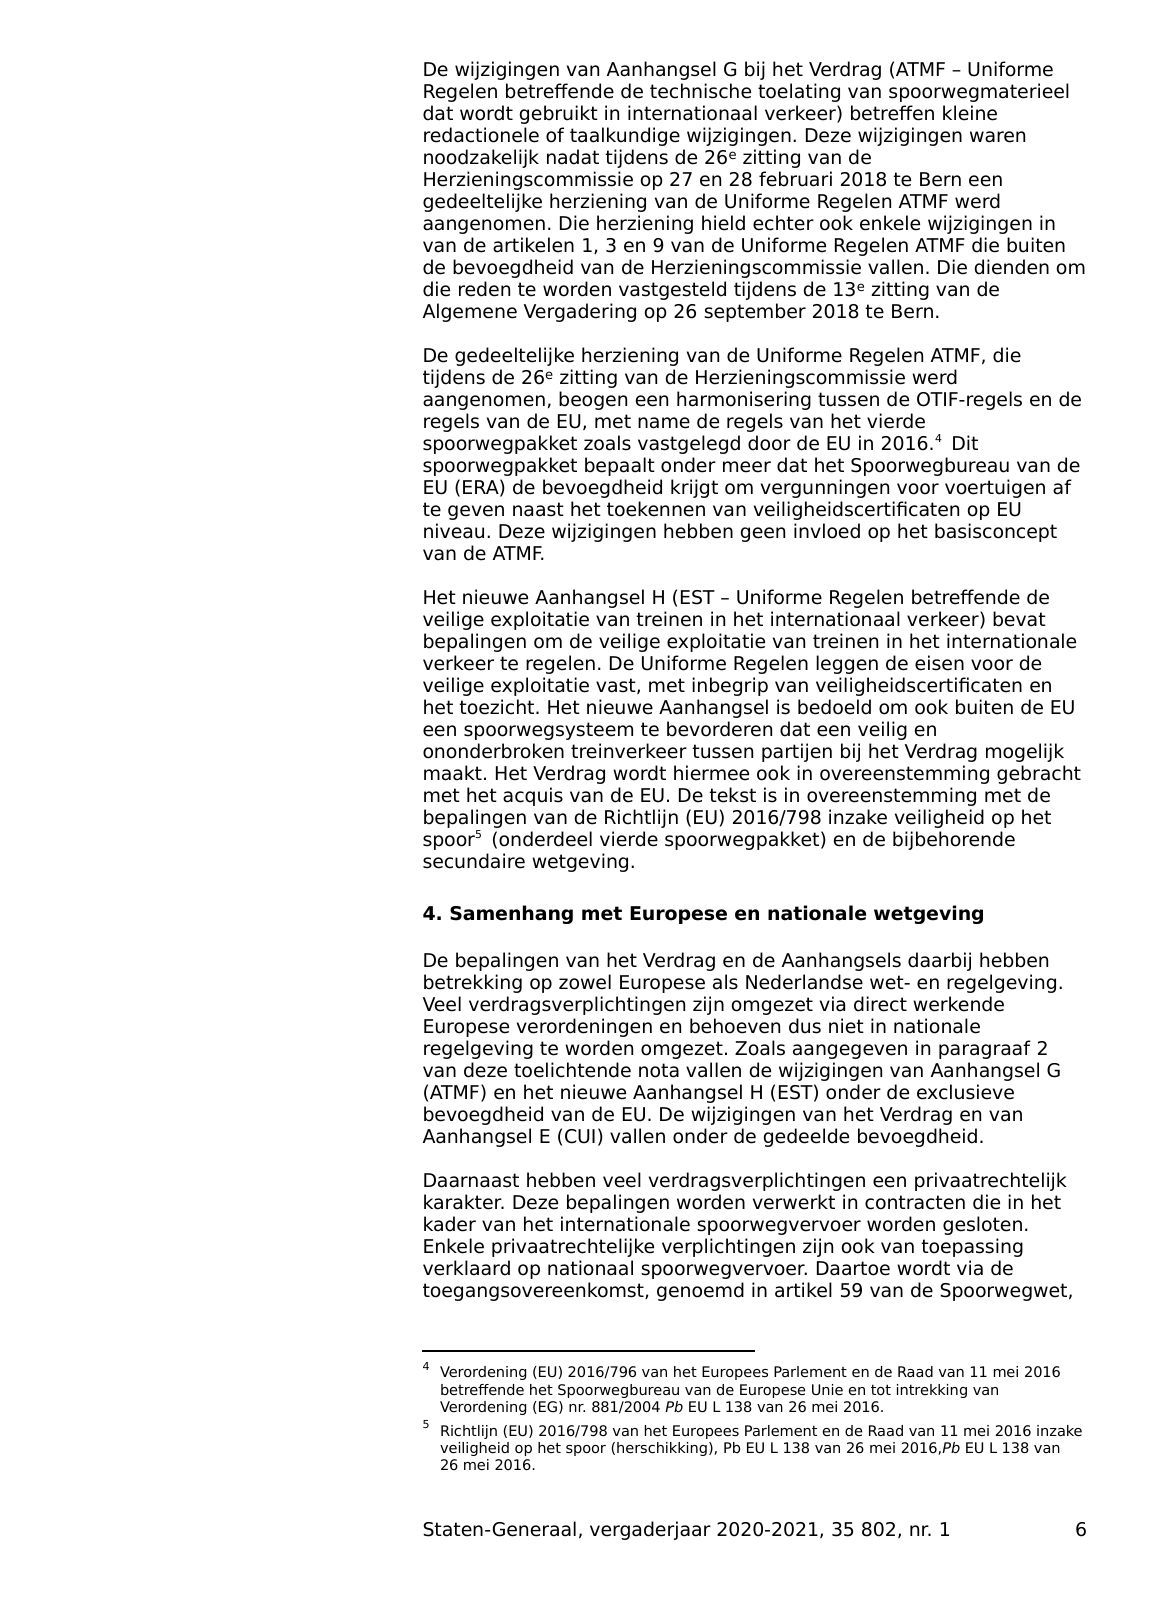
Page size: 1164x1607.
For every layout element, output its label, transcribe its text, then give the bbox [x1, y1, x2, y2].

text De wijzigingen van Aanhangsel G bij het Verdrag (ATMF – Uniforme Regelen betreffende de technische toelating van spoorwegmaterieel dat wordt gebruikt in internationaal verkeer) betreffen kleine redactionele of taalkundige wijzigingen. Deze wijzigingen waren noodzakelijk nadat tijdens de 26e zitting van de Herzieningscommissie op 27 en 28 februari 2018 te Bern een gedeeltelijke herziening van de Uniforme Regelen ATMF werd aangenomen. Die herziening hield echter ook enkele wijzigingen in van de artikelen 1, 3 en 9 van de Uniforme Regelen ATMF die buiten de bevoegdheid van de Herzieningscommissie vallen. Die dienden om die reden te worden vastgesteld tijdens de 13e zitting van de Algemene Vergadering op 26 september 2018 te Bern. [422, 59, 1087, 323]
text De gedeeltelijke herziening van de Uniforme Regelen ATMF, die tijdens de 26e zitting van de Herzieningscommissie werd aangenomen, beogen een harmonisering tussen de OTIF-regels en de regels van de EU, met name de regels van het vierde spoorwegpakket zoals vastgelegd door de EU in 2016. Dit spoorwegpakket bepaalt onder meer dat het Spoorwegbureau van de EU (ERA) de bevoegdheid krijgt om vergunningen voor voertuigen af te geven naast het toekennen van veiligheidscertificaten op EU niveau. Deze wijzigingen hebben geen invloed op het basisconcept van de ATMF. [422, 345, 1087, 565]
text De bepalingen van het Verdrag en de Aanhangsels daarbij hebben betrekking op zowel Europese als Nederlandse wet- en regelgeving. Veel verdragsverplichtingen zijn omgezet via direct werkende Europese verordeningen en behoeven dus niet in nationale regelgeving te worden omgezet. Zoals aangegeven in paragraaf 2 van deze toelichtende nota vallen de wijzigingen van Aanhangsel G (ATMF) en het nieuwe Aanhangsel H (EST) onder de exclusieve bevoegdheid van de EU. De wijzigingen van het Verdrag en van Aanhangsel E (CUI) vallen onder de gedeelde bevoegdheid. [422, 950, 1087, 1147]
text Verordening (EU) 2016/796 van het Europees Parlement en de Raad van 11 mei 2016 betreffende het Spoorwegbureau van de Europese Unie en tot intrekking van Verordening (EG) nr. 881/2004 Pb EU L 138 van 26 mei 2016. [422, 1360, 1087, 1416]
text Daarnaast hebben veel verdragsverplichtingen een privaatrechtelijk karakter. Deze bepalingen worden verwerkt in contracten die in het kader van het internationale spoorwegvervoer worden gesloten. Enkele privaatrechtelijke verplichtingen zijn ook van toepassing verklaard op nationaal spoorwegvervoer. Daartoe wordt via de toegangsovereenkomst, genoemd in artikel 59 van de Spoorwegwet, [422, 1170, 1087, 1302]
text Richtlijn (EU) 2016/798 van het Europees Parlement en de Raad van 11 mei 2016 inzake veiligheid op het spoor (herschikking), Pb EU L 138 van 26 mei 2016,Pb EU L 138 van 26 mei 2016. [422, 1418, 1087, 1474]
subtitle 4. Samenhang met Europese en nationale wetgeving [422, 903, 1087, 925]
text Het nieuwe Aanhangsel H (EST – Uniforme Regelen betreffende de veilige exploitatie van treinen in het internationaal verkeer) bevat bepalingen om de veilige exploitatie van treinen in het internationale verkeer te regelen. De Uniforme Regelen leggen de eisen voor de veilige exploitatie vast, met inbegrip van veiligheidscertificaten en het toezicht. Het nieuwe Aanhangsel is bedoeld om ook buiten de EU een spoorwegsysteem te bevorderen dat een veilig en ononderbroken treinverkeer tussen partijen bij het Verdrag mogelijk maakt. Het Verdrag wordt hiermee ook in overeenstemming gebracht met het acquis van de EU. De tekst is in overeenstemming met de bepalingen van de Richtlijn (EU) 2016/798 inzake veiligheid op het spoor (onderdeel vierde spoorwegpakket) en de bijbehorende secundaire wetgeving. [422, 587, 1087, 873]
